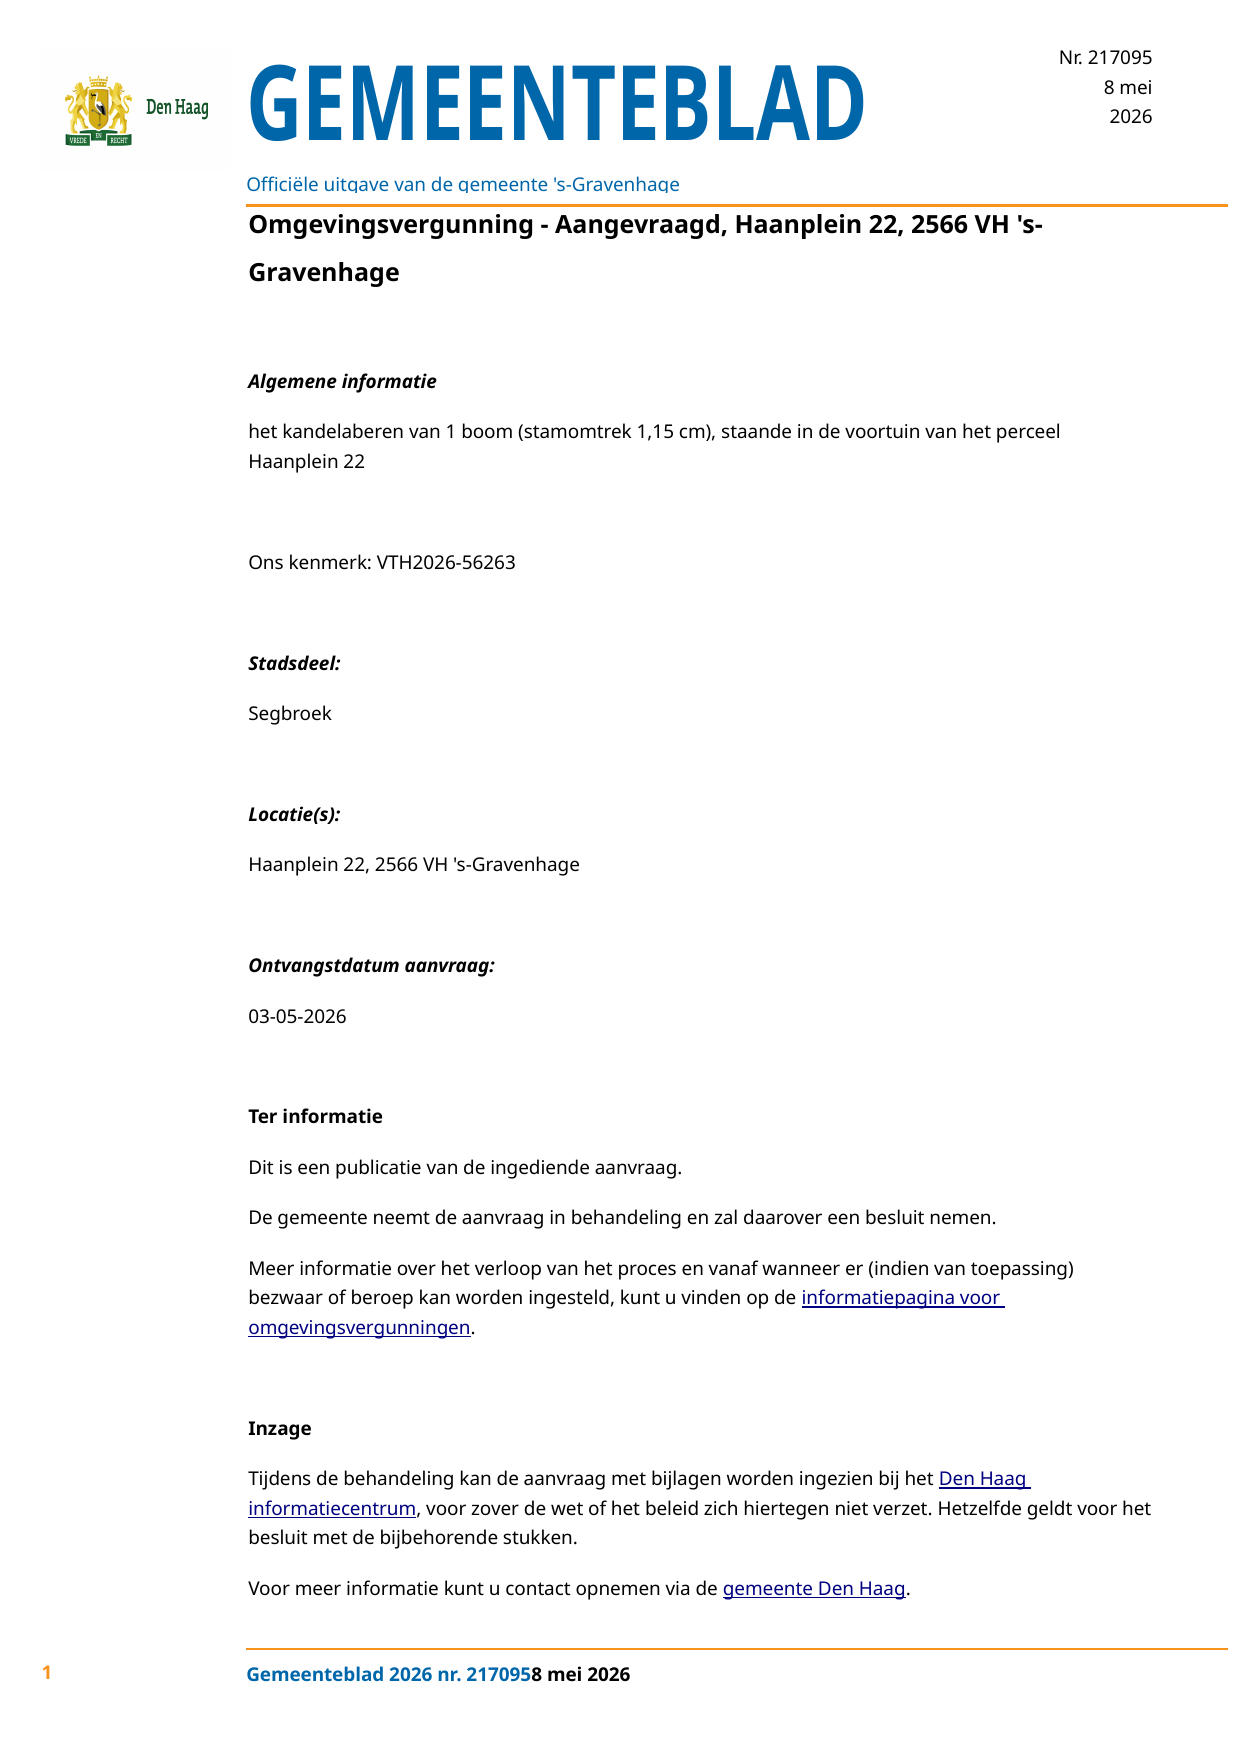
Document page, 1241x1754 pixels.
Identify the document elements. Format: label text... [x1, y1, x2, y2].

text Tijdens de behandeling kan de aanvraag met bijlagen worden ingezien bij het Den Haag informatiecentrum, voor zover de wet of het beleid zich hiertegen niet verzet. Hetzelfde geldt voor het besluit met de bijbehorende stukken. [248, 1465, 1152, 1550]
picture [41, 47, 231, 172]
text Stadsdeel: [248, 650, 1152, 676]
text Omgevingsvergunning - Aangevraagd, Haanplein 22, 2566 VH 's-Gravenhage [248, 207, 1152, 288]
text Dit is een publicatie van de ingediende aanvraag. [248, 1154, 1152, 1180]
text Ons kenmerk: VTH2026-56263 [248, 549, 1152, 575]
text Ontvangstdatum aanvraag: [248, 952, 1152, 978]
text Haanplein 22, 2566 VH 's-Gravenhage [248, 852, 1152, 877]
text Segbroek [248, 700, 1152, 726]
text 03-05-2026 [248, 1003, 1152, 1029]
text Inzage [248, 1415, 1152, 1441]
text het kandelaberen van 1 boom (stamomtrek 1,15 cm), staande in de voortuin van het perceel Haanplein 22 [248, 419, 1152, 474]
text Algemene informatie [248, 368, 1152, 394]
text Voor meer informatie kunt u contact opnemen via de gemeente Den Haag. [248, 1575, 1152, 1601]
text Locatie(s): [248, 801, 1152, 827]
text Ter informatie [248, 1104, 1152, 1129]
text De gemeente neemt de aanvraag in behandeling en zal daarover een besluit nemen. [248, 1204, 1152, 1230]
text Meer informatie over het verloop van het proces en vanaf wanneer er (indien van toepassing) bezwaar of beroep kan worden ingesteld, kunt u vinden op de informatiepagina voor omgevingsvergunningen. [248, 1255, 1152, 1340]
